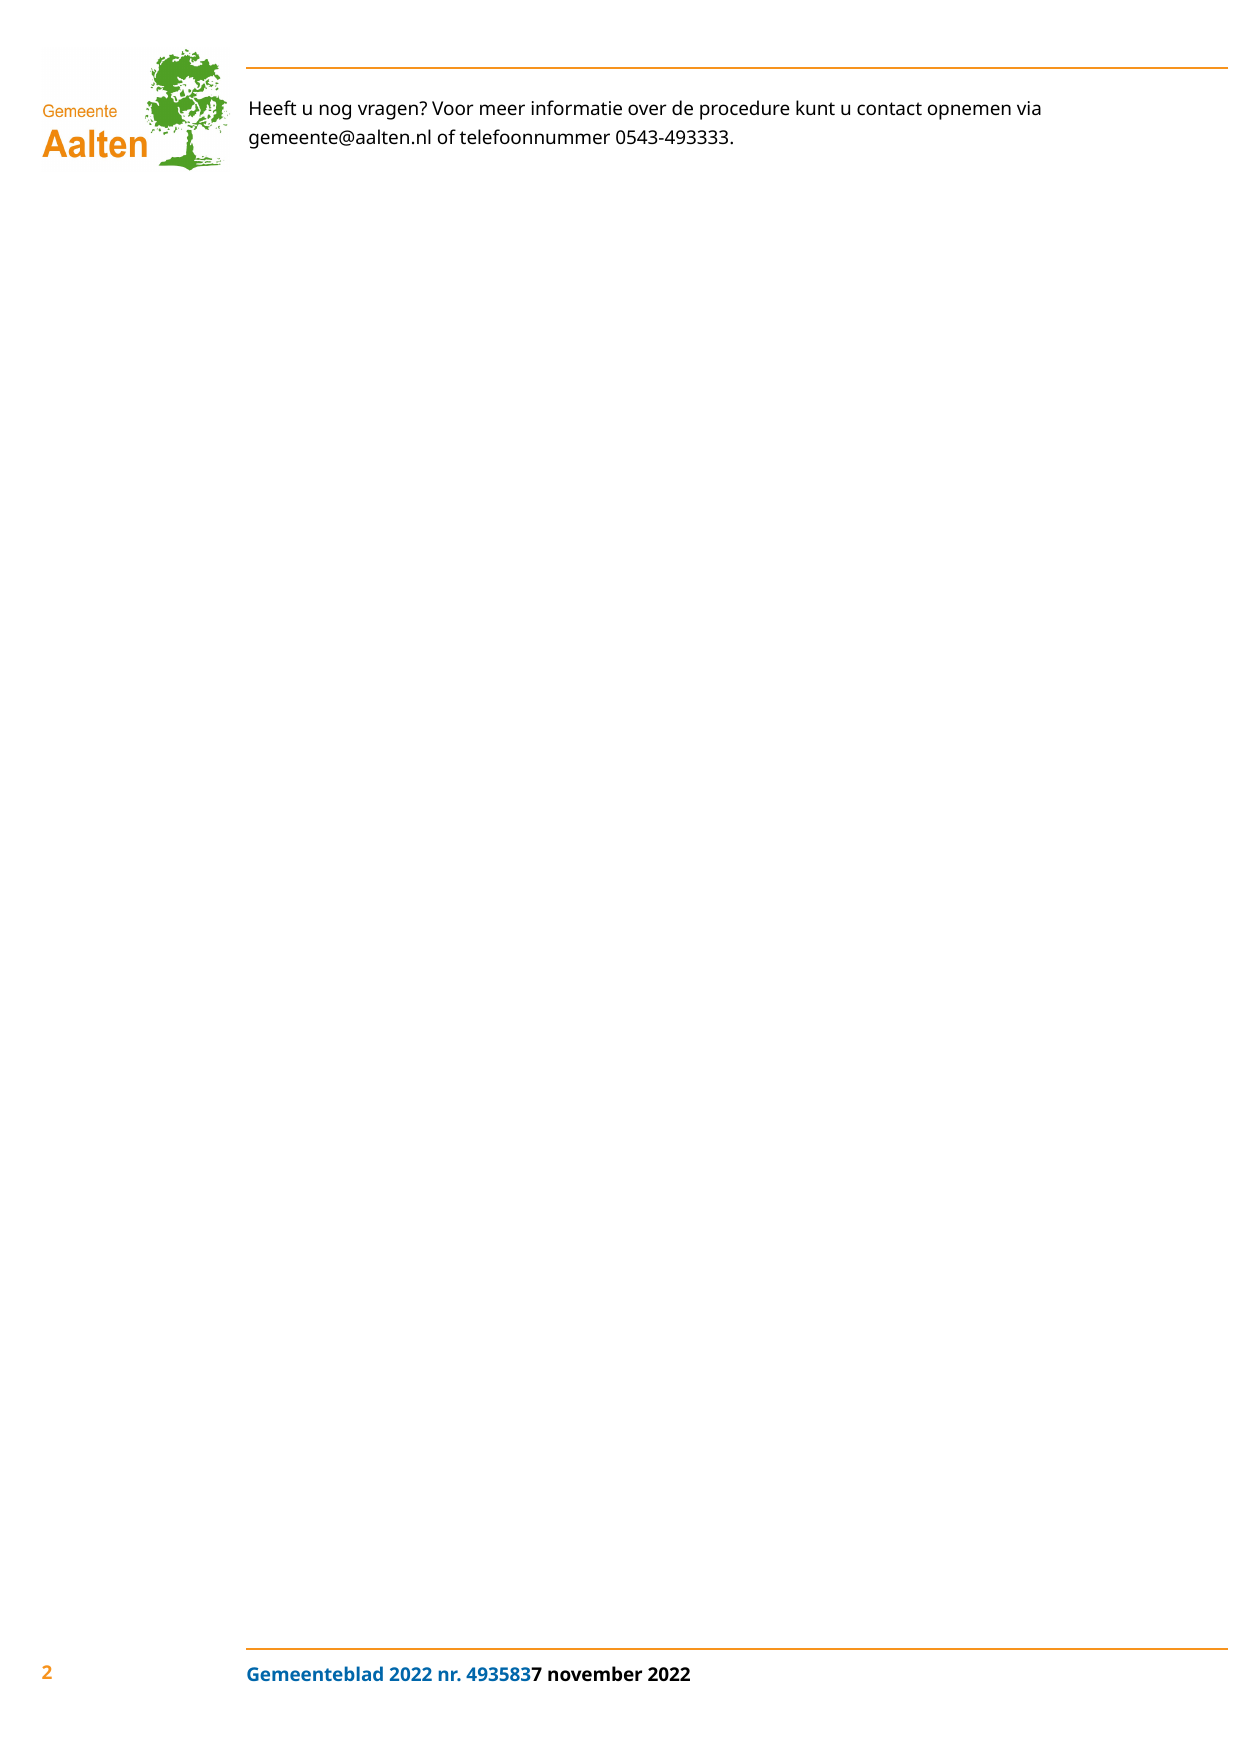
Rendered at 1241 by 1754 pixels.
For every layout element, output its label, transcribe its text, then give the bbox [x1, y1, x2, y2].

picture [41, 47, 231, 172]
text Heeft u nog vragen? Voor meer informatie over de procedure kunt u contact opnemen via gemeente@aalten.nl of telefoonnummer 0543-493333. [248, 95, 1152, 150]
